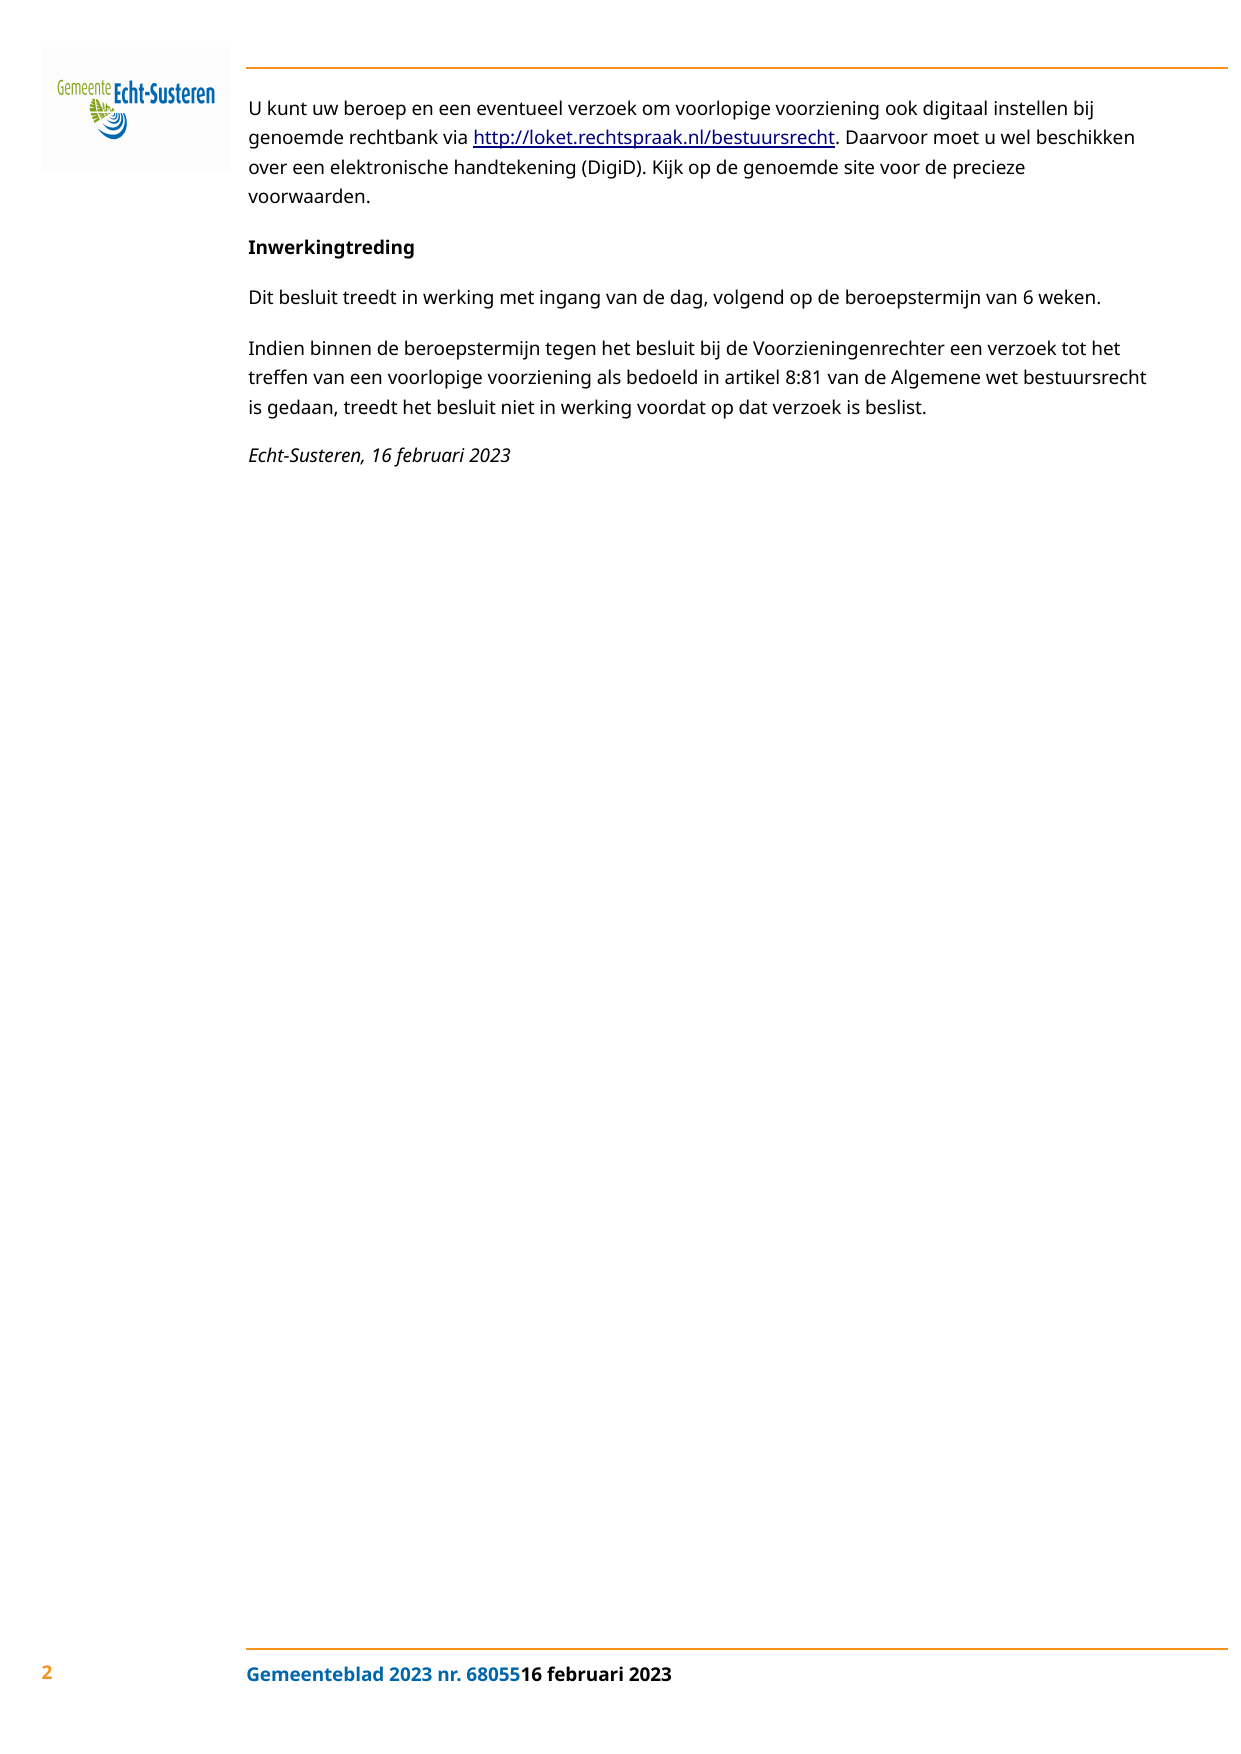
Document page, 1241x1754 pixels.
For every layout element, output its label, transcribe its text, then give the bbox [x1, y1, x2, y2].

text Dit besluit treedt in werking met ingang van de dag, volgend op de beroepstermijn van 6 weken. [248, 284, 1152, 310]
picture [41, 47, 231, 172]
text Indien binnen de beroepstermijn tegen het besluit bij de Voorzieningenrechter een verzoek tot het treffen van een voorlopige voorziening als bedoeld in artikel 8:81 van de Algemene wet bestuursrecht is gedaan, treedt het besluit niet in werking voordat op dat verzoek is beslist. [248, 335, 1152, 420]
text Echt-Susteren, 16 februari 2023 [248, 442, 1152, 467]
text Inwerkingtreding [248, 234, 1152, 260]
text U kunt uw beroep en een eventueel verzoek om voorlopige voorziening ook digitaal instellen bij genoemde rechtbank via http://loket.rechtspraak.nl/bestuursrecht. Daarvoor moet u wel beschikken over een elektronische handtekening (DigiD). Kijk op de genoemde site voor de precieze voorwaarden. [248, 95, 1152, 209]
